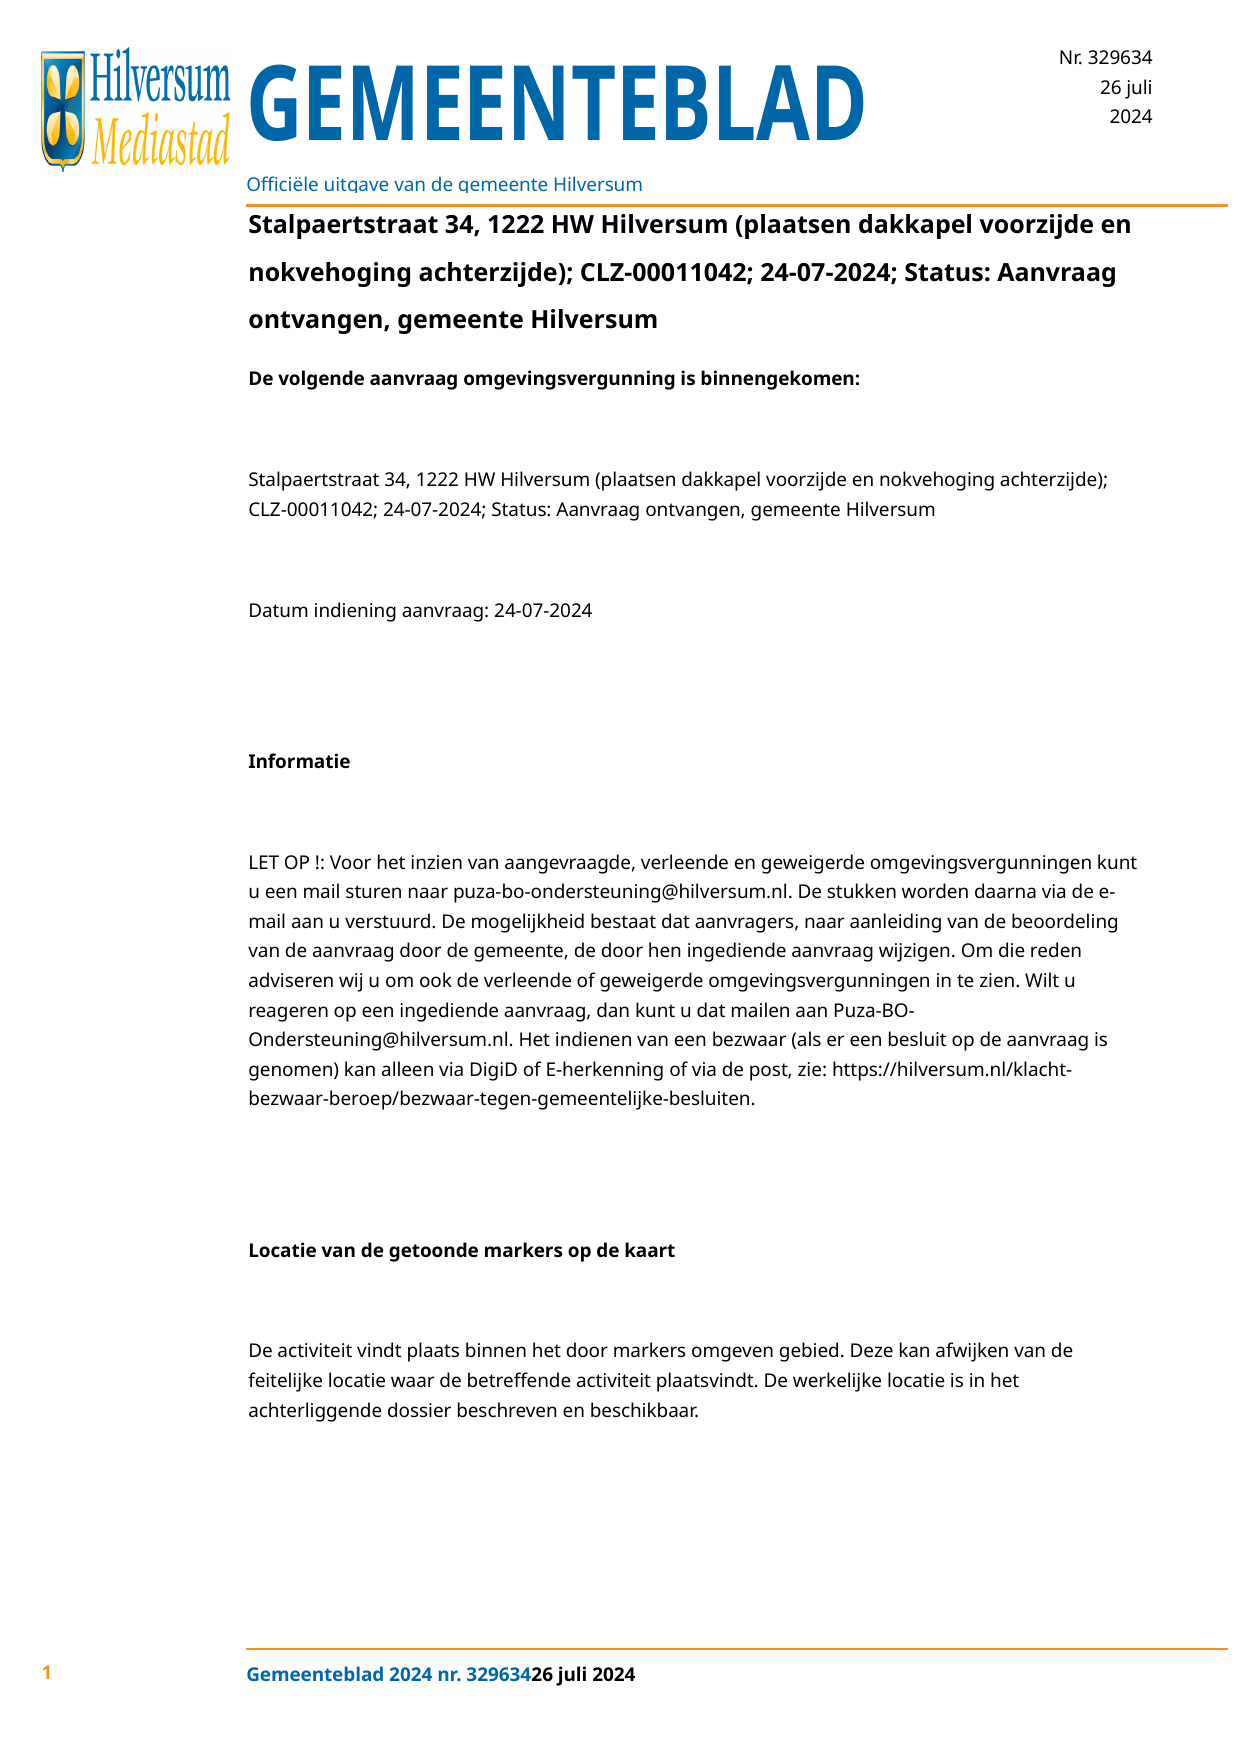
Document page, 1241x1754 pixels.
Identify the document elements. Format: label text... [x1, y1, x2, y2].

picture [41, 47, 231, 172]
text LET OP !: Voor het inzien van aangevraagde, verleende en geweigerde omgevingsvergunningen kunt u een mail sturen naar puza-bo-ondersteuning@hilversum.nl. De stukken worden daarna via de e-mail aan u verstuurd. De mogelijkheid bestaat dat aanvragers, naar aanleiding van de beoordeling van de aanvraag door de gemeente, de door hen ingediende aanvraag wijzigen. Om die reden adviseren wij u om ook de verleende of geweigerde omgevingsvergunningen in te zien. Wilt u reageren op een ingediende aanvraag, dan kunt u dat mailen aan Puza-BO-Ondersteuning@hilversum.nl. Het indienen van een bezwaar (als er een besluit op de aanvraag is genomen) kan alleen via DigiD of E-herkenning of via de post, zie: https://hilversum.nl/klacht-bezwaar-beroep/bezwaar-tegen-gemeentelijke-besluiten. [248, 849, 1152, 1111]
text Stalpaertstraat 34, 1222 HW Hilversum (plaatsen dakkapel voorzijde en nokvehoging achterzijde); CLZ-00011042; 24-07-2024; Status: Aanvraag ontvangen, gemeente Hilversum [248, 466, 1152, 522]
text Datum indiening aanvraag: 24-07-2024 [248, 597, 1152, 622]
text Locatie van de getoonde markers op de kaart [248, 1237, 1152, 1262]
text Stalpaertstraat 34, 1222 HW Hilversum (plaatsen dakkapel voorzijde en nokvehoging achterzijde); CLZ-00011042; 24-07-2024; Status: Aanvraag ontvangen, gemeente Hilversum [248, 207, 1152, 336]
text Informatie [248, 748, 1152, 774]
text De activiteit vindt plaats binnen het door markers omgeven gebied. Deze kan afwijken van de feitelijke locatie waar de betreffende activiteit plaatsvindt. De werkelijke locatie is in het achterliggende dossier beschreven en beschikbaar. [248, 1338, 1152, 1422]
text De volgende aanvraag omgevingsvergunning is binnengekomen: [248, 366, 1152, 391]
